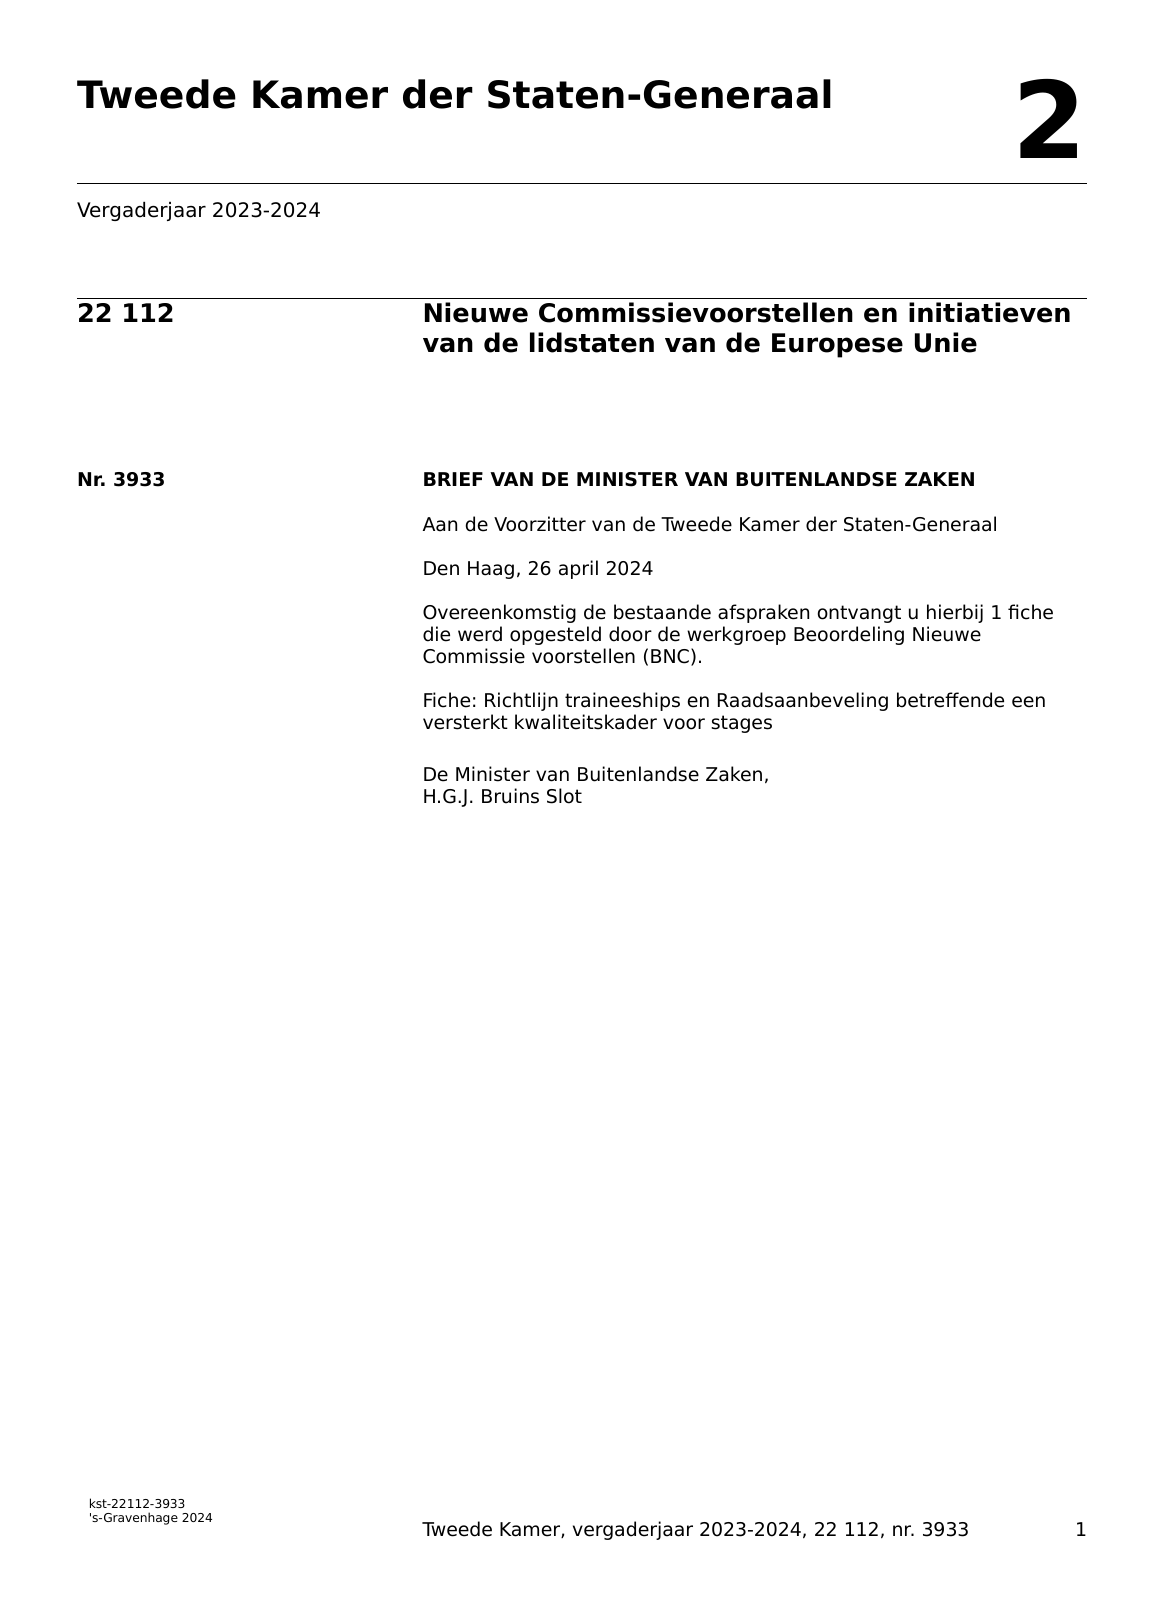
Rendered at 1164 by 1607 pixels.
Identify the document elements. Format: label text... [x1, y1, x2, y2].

subtitle Nr. 3933 BRIEF VAN DE MINISTER VAN BUITENLANDSE ZAKEN [77, 469, 1087, 491]
text Aan de Voorzitter van de Tweede Kamer der Staten-Generaal [422, 513, 1087, 536]
subtitle 22 112 Nieuwe Commissievoorstellen en initiatieven van de lidstaten van de Europese Unie [77, 299, 1087, 358]
text Den Haag, 26 april 2024 [422, 558, 1087, 580]
table_cell Vergaderjaar 2023-2024 [77, 184, 1087, 298]
table_header 2 [886, 59, 1087, 183]
text Overeenkomstig de bestaande afspraken ontvangt u hierbij 1 fiche die werd opgesteld door de werkgroep Beoordeling Nieuwe Commissie voorstellen (BNC). [422, 602, 1087, 668]
text De Minister van Buitenlandse Zaken, H.G.J. Bruins Slot [422, 764, 1087, 808]
text kst-22112-3933 [88, 1497, 323, 1511]
text Fiche: Richtlijn traineeships en Raadsaanbeveling betreffende een versterkt kwaliteitskader voor stages [422, 690, 1087, 734]
table_header Tweede Kamer der Staten-Generaal [77, 59, 886, 183]
text 's-Gravenhage 2024 [88, 1511, 323, 1525]
